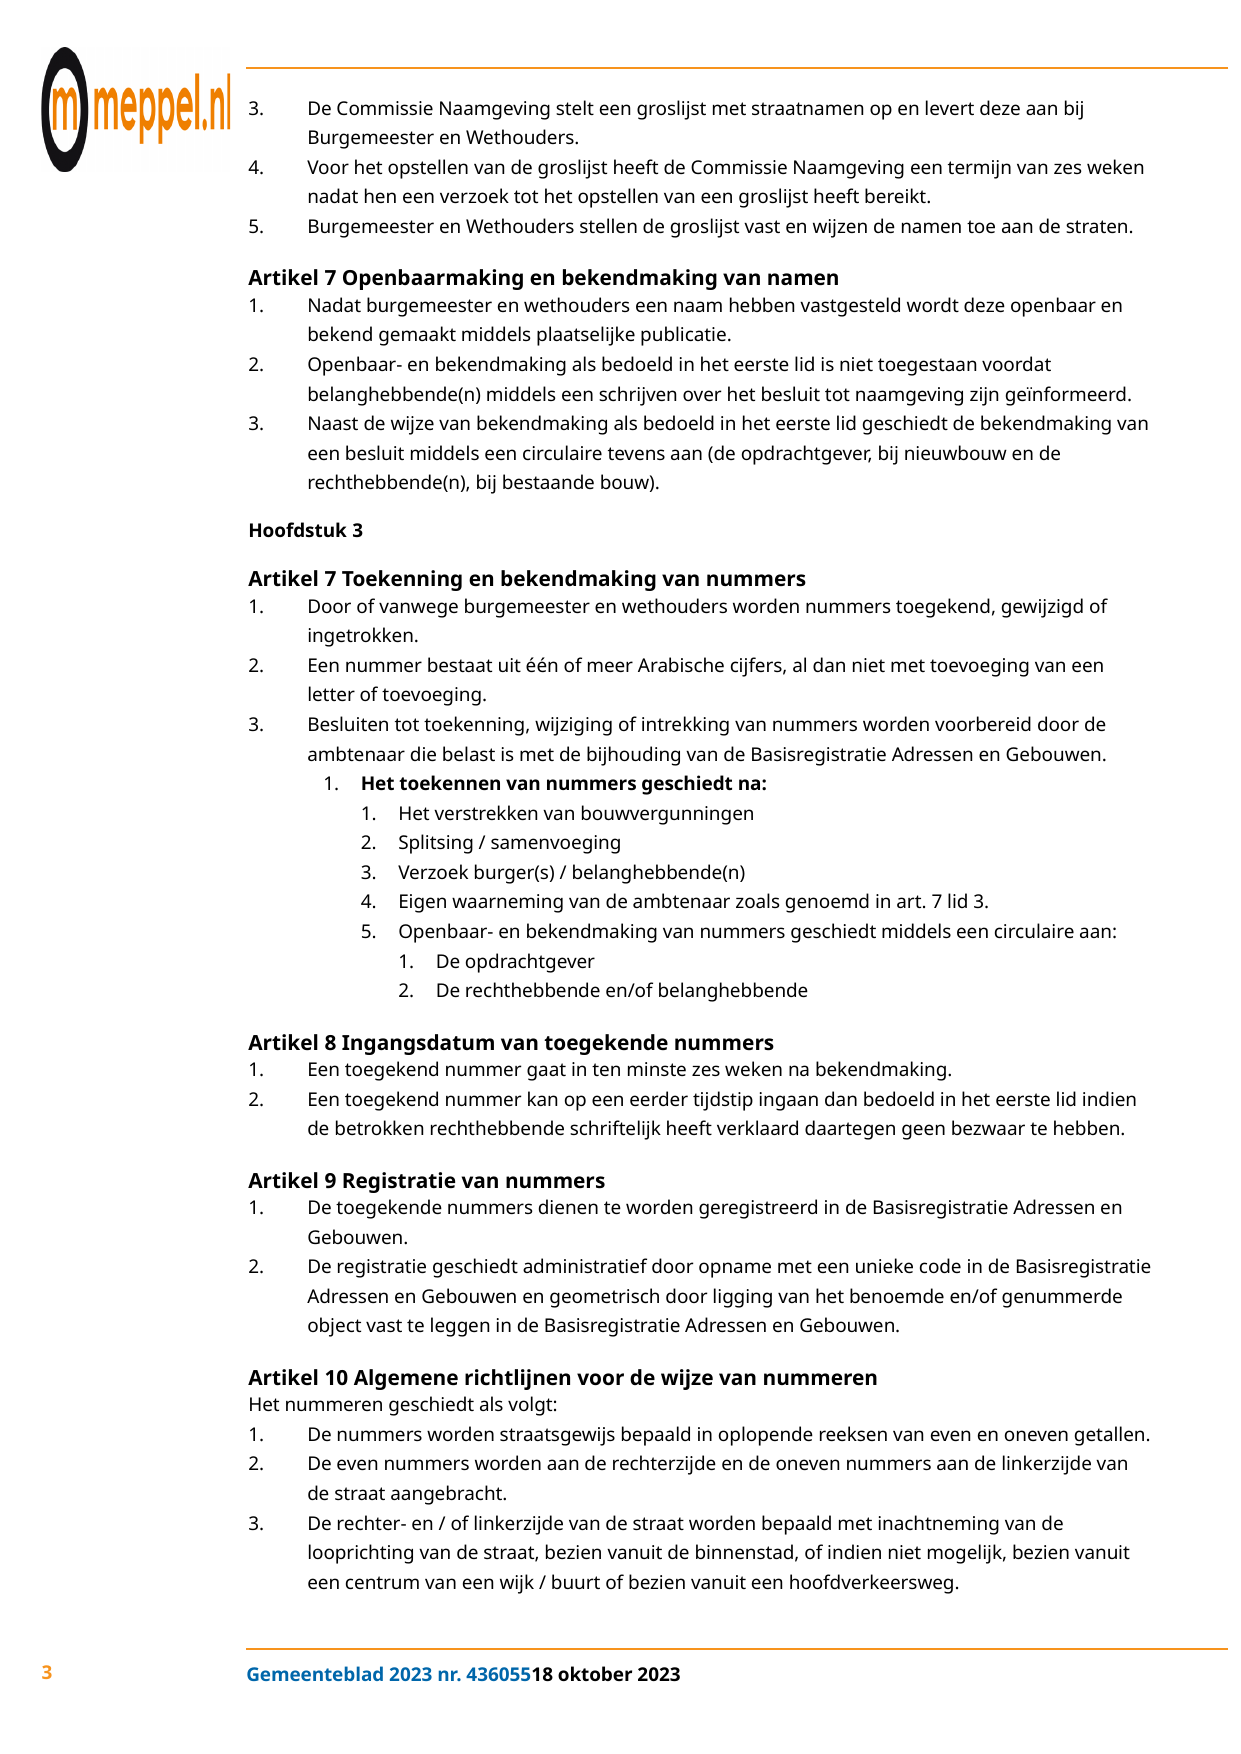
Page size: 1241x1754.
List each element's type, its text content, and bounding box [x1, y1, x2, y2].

list Een toegekend nummer kan op een eerder tijdstip ingaan dan bedoeld in het eerste lid indien de betrokken rechthebbende schriftelijk heeft verklaard daartegen geen bezwaar te hebben. [248, 1086, 1152, 1141]
list Een nummer bestaat uit één of meer Arabische cijfers, al dan niet met toevoeging van een letter of toevoeging. [248, 652, 1152, 707]
list Naast de wijze van bekendmaking als bedoeld in het eerste lid geschiedt de bekendmaking van een besluit middels een circulaire tevens aan (de opdrachtgever, bij nieuwbouw en de rechthebbende(n), bij bestaande bouw). [248, 410, 1152, 495]
text Artikel 7 Toekenning en bekendmaking van nummers [248, 564, 1152, 593]
list Door of vanwege burgemeester en wethouders worden nummers toegekend, gewijzigd of ingetrokken. [248, 593, 1152, 648]
list Splitsing / samenvoeging [361, 829, 1152, 855]
list Openbaar- en bekendmaking als bedoeld in het eerste lid is niet toegestaan voordat belanghebbende(n) middels een schrijven over het besluit tot naamgeving zijn geïnformeerd. [248, 351, 1152, 406]
list Verzoek burger(s) / belanghebbende(n) [361, 859, 1152, 885]
text Artikel 7 Openbaarmaking en bekendmaking van namen [248, 263, 1152, 292]
text Het nummeren geschiedt als volgt: [248, 1391, 1152, 1417]
list Openbaar- en bekendmaking van nummers geschiedt middels een circulaire aan: [361, 918, 1152, 944]
list Eigen waarneming van de ambtenaar zoals genoemd in art. 7 lid 3. [361, 889, 1152, 914]
text Artikel 10 Algemene richtlijnen voor de wijze van nummeren [248, 1363, 1152, 1391]
list De nummers worden straatsgewijs bepaald in oplopende reeksen van even en oneven getallen. [248, 1421, 1152, 1447]
list Nadat burgemeester en wethouders een naam hebben vastgesteld wordt deze openbaar en bekend gemaakt middels plaatselijke publicatie. [248, 292, 1152, 347]
list De rechthebbende en/of belanghebbende [398, 977, 1152, 1003]
list De rechter- en / of linkerzijde van de straat worden bepaald met inachtneming van de looprichting van de straat, bezien vanuit de binnenstad, of indien niet mogelijk, bezien vanuit een centrum van een wijk / buurt of bezien vanuit een hoofdverkeersweg. [248, 1510, 1152, 1595]
picture [41, 47, 231, 172]
text Artikel 8 Ingangsdatum van toegekende nummers [248, 1028, 1152, 1056]
list Voor het opstellen van de groslijst heeft de Commissie Naamgeving een termijn van zes weken nadat hen een verzoek tot het opstellen van een groslijst heeft bereikt. [248, 154, 1152, 209]
list De toegekende nummers dienen te worden geregistreerd in de Basisregistratie Adressen en Gebouwen. [248, 1194, 1152, 1249]
list De even nummers worden aan de rechterzijde en de oneven nummers aan de linkerzijde van de straat aangebracht. [248, 1451, 1152, 1506]
list De Commissie Naamgeving stelt een groslijst met straatnamen op en levert deze aan bij Burgemeester en Wethouders. [248, 95, 1152, 150]
text Artikel 9 Registratie van nummers [248, 1166, 1152, 1194]
list Burgemeester en Wethouders stellen de groslijst vast en wijzen de namen toe aan de straten. [248, 213, 1152, 239]
list Het toekennen van nummers geschiedt na: [323, 770, 1152, 796]
text Hoofdstuk 3 [248, 515, 1152, 543]
list Een toegekend nummer gaat in ten minste zes weken na bekendmaking. [248, 1056, 1152, 1082]
list De registratie geschiedt administratief door opname met een unieke code in de Basisregistratie Adressen en Gebouwen en geometrisch door ligging van het benoemde en/of genummerde object vast te leggen in de Basisregistratie Adressen en Gebouwen. [248, 1253, 1152, 1338]
list Het verstrekken van bouwvergunningen [361, 800, 1152, 826]
list De opdrachtgever [398, 948, 1152, 973]
list Besluiten tot toekenning, wijziging of intrekking van nummers worden voorbereid door de ambtenaar die belast is met de bijhouding van de Basisregistratie Adressen en Gebouwen. [248, 711, 1152, 766]
